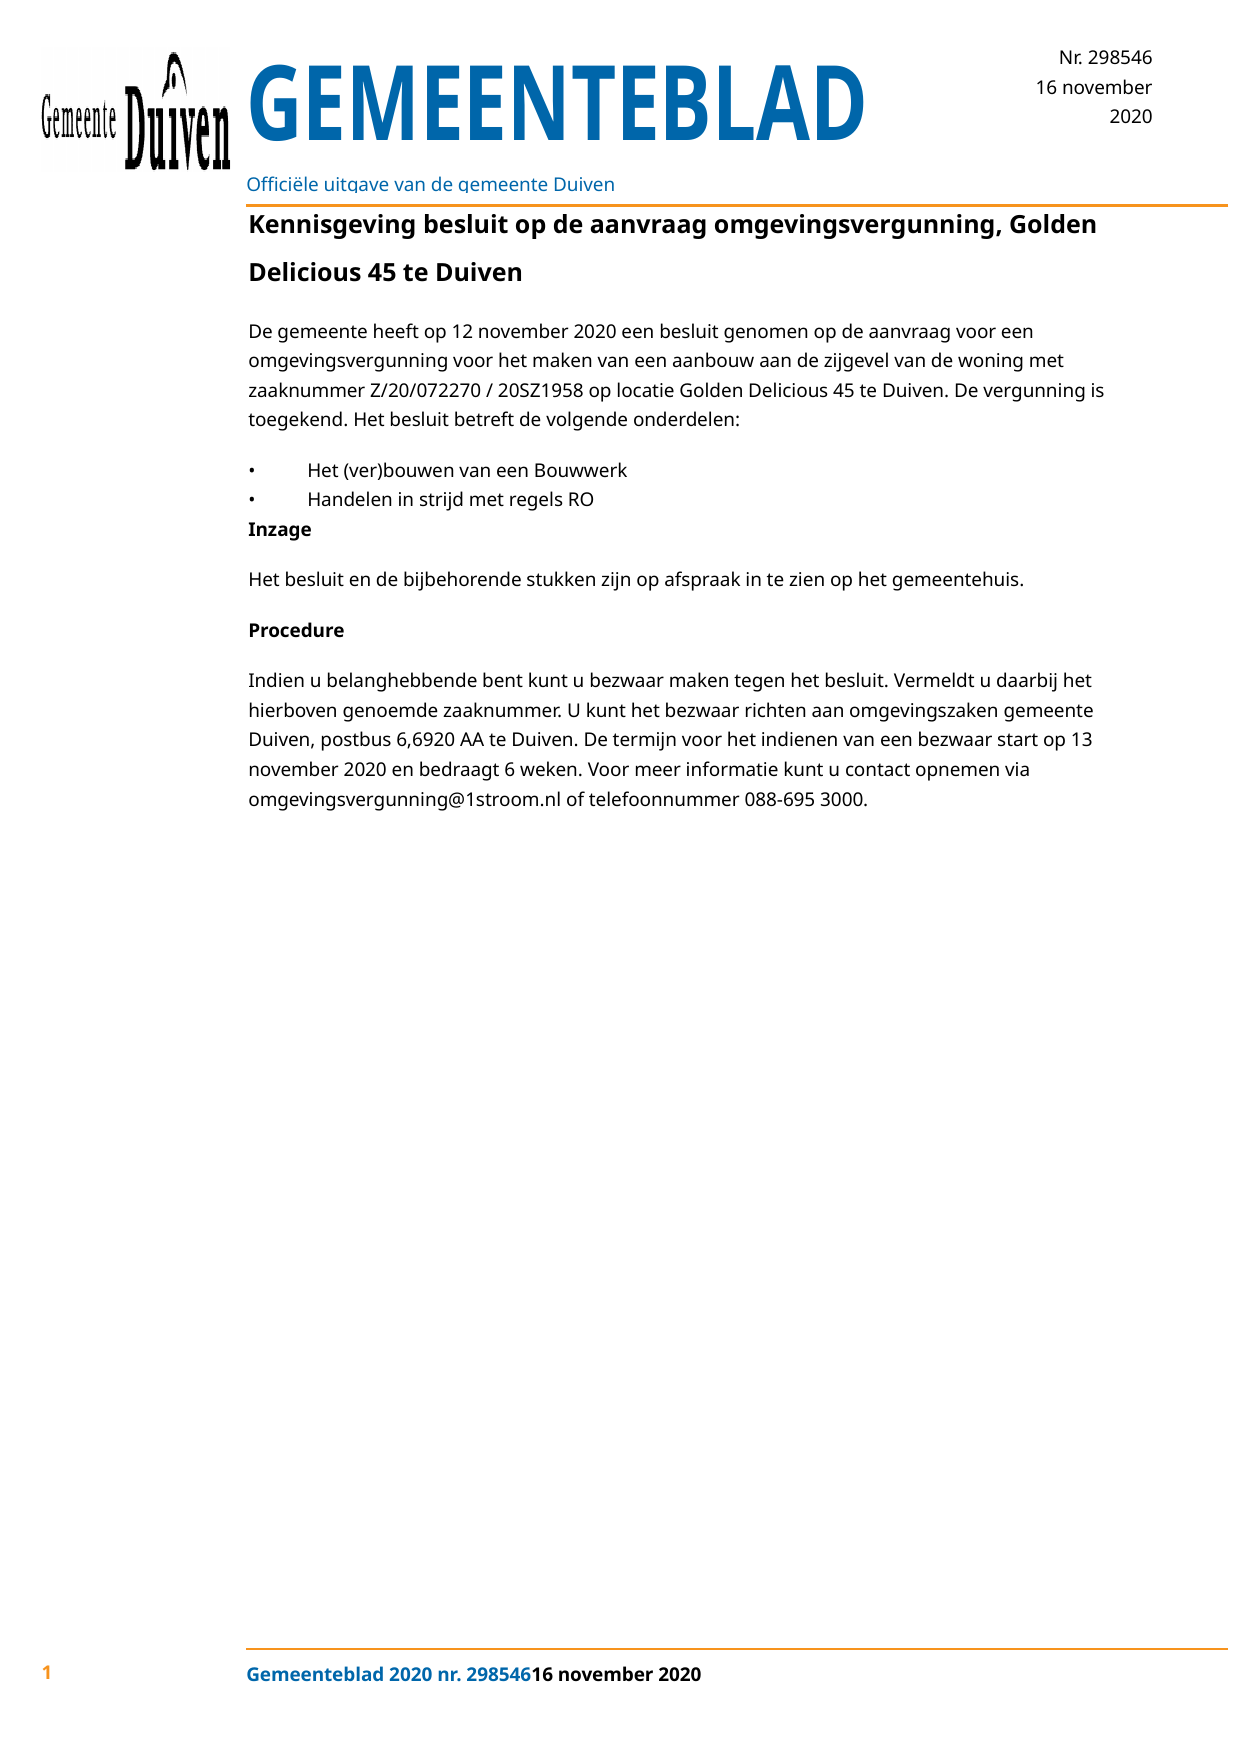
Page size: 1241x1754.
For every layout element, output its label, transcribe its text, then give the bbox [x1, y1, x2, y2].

text Het besluit en de bijbehorende stukken zijn op afspraak in te zien op het gemeentehuis. [248, 567, 1152, 592]
text Indien u belanghebbende bent kunt u bezwaar maken tegen het besluit. Vermeldt u daarbij het hierboven genoemde zaaknummer. U kunt het bezwaar richten aan omgevingszaken gemeente Duiven, postbus 6,6920 AA te Duiven. De termijn voor het indienen van een bezwaar start op 13 november 2020 en bedraagt 6 weken. Voor meer informatie kunt u contact opnemen via omgevingsvergunning@1stroom.nl of telefoonnummer 088-695 3000. [248, 667, 1152, 812]
text De gemeente heeft op 12 november 2020 een besluit genomen op de aanvraag voor een omgevingsvergunning voor het maken van een aanbouw aan de zijgevel van de woning met zaaknummer Z/20/072270 / 20SZ1958 op locatie Golden Delicious 45 te Duiven. De vergunning is toegekend. Het besluit betreft de volgende onderdelen: [248, 318, 1152, 432]
list Het (ver)bouwen van een Bouwwerk [248, 457, 1152, 483]
list Handelen in strijd met regels RO [248, 487, 1152, 512]
text Inzage [248, 516, 1152, 542]
text Procedure [248, 617, 1152, 643]
picture [41, 47, 231, 172]
text Kennisgeving besluit op de aanvraag omgevingsvergunning, Golden Delicious 45 te Duiven [248, 207, 1152, 288]
